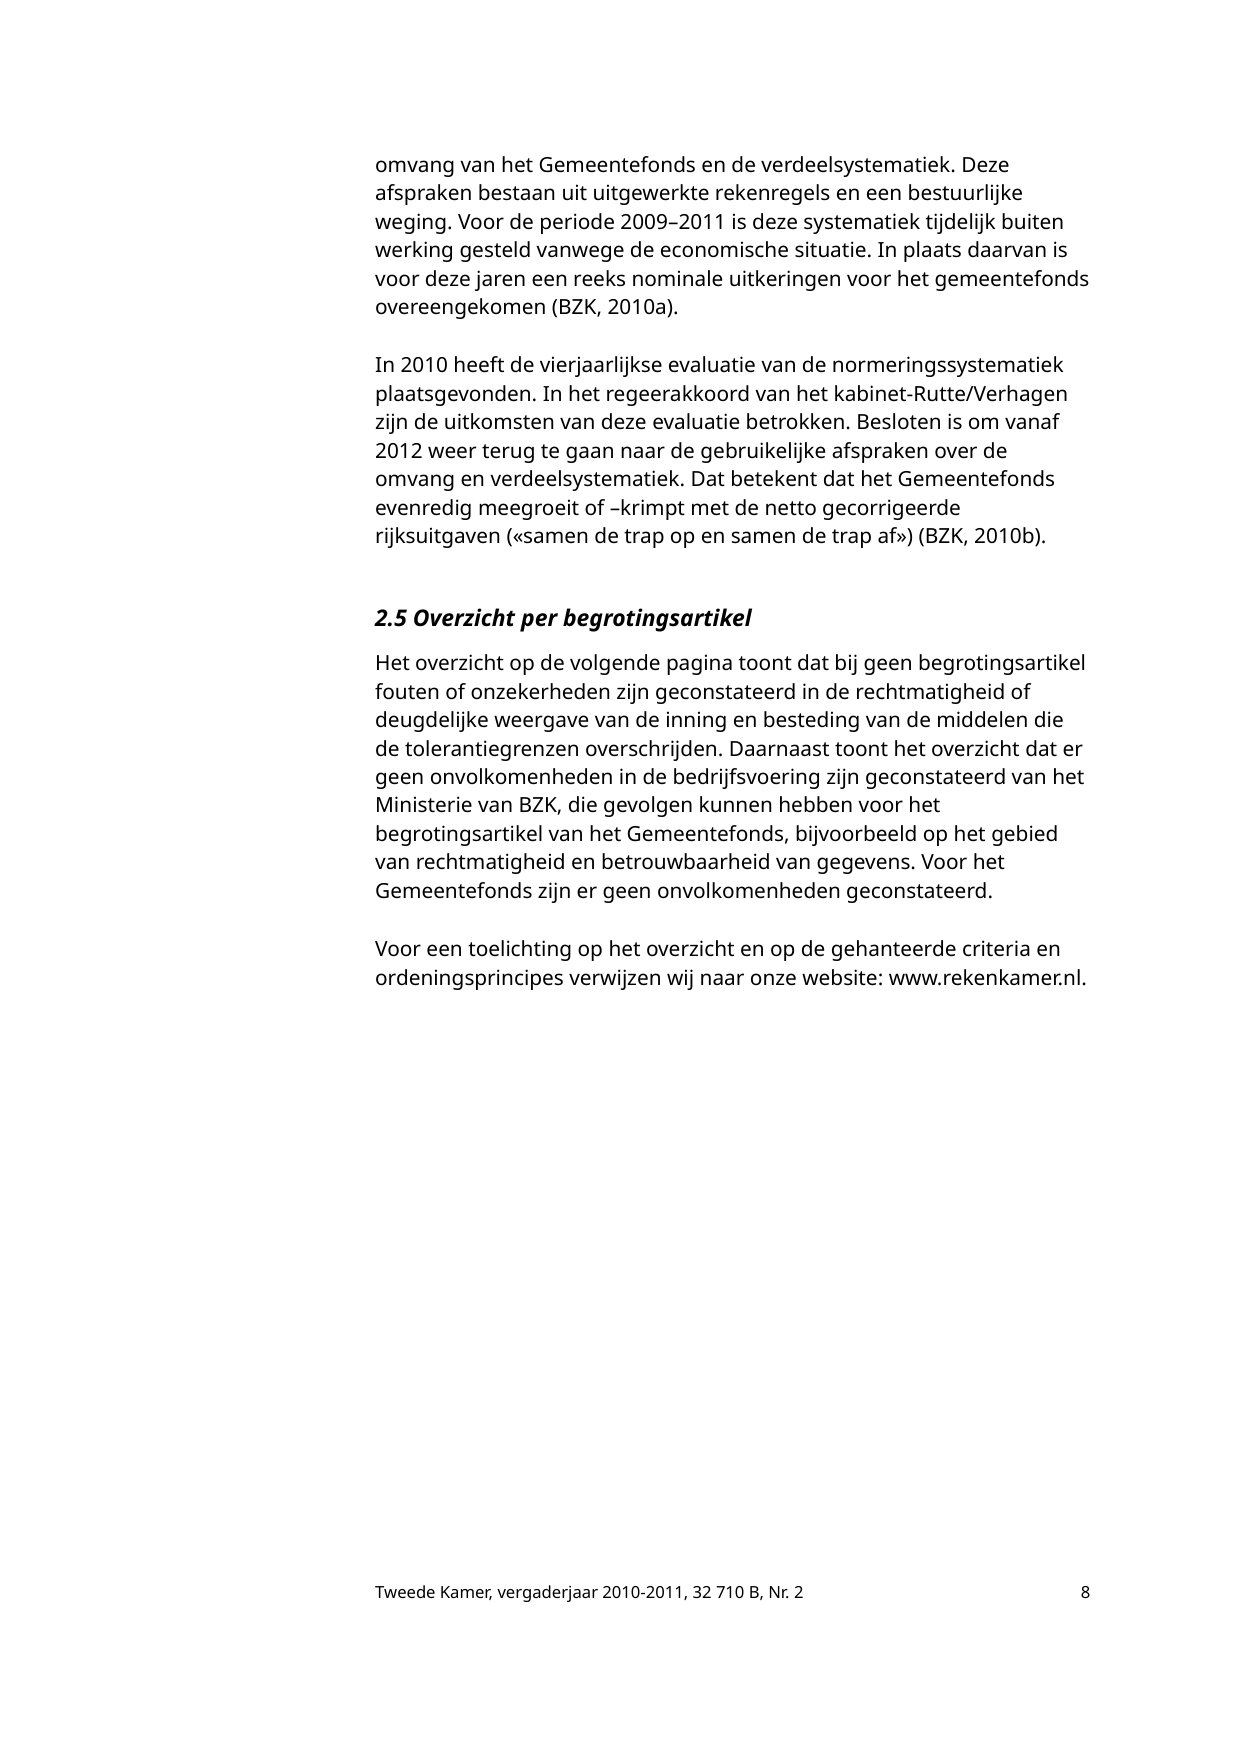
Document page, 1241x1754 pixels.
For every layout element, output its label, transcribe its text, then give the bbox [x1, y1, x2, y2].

text Voor een toelichting op het overzicht en op de gehanteerde criteria en ordeningsprincipes verwijzen wij naar onze website: www.rekenkamer.nl. [375, 934, 1090, 991]
text Het overzicht op de volgende pagina toont dat bij geen begrotingsartikel fouten of onzekerheden zijn geconstateerd in de rechtmatigheid of deugdelijke weergave van de inning en besteding van de middelen die de tolerantiegrenzen overschrijden. Daarnaast toont het overzicht dat er geen onvolkomenheden in de bedrijfsvoering zijn geconstateerd van het Ministerie van BZK, die gevolgen kunnen hebben voor het begrotingsartikel van het Gemeentefonds, bijvoorbeeld op het gebied van rechtmatigheid en betrouwbaarheid van gegevens. Voor het Gemeentefonds zijn er geen onvolkomenheden geconstateerd. [375, 648, 1090, 904]
text In 2010 heeft de vierjaarlijkse evaluatie van de normeringssystematiek plaatsgevonden. In het regeerakkoord van het kabinet-Rutte/Verhagen zijn de uitkomsten van deze evaluatie betrokken. Besloten is om vanaf 2012 weer terug te gaan naar de gebruikelijke afspraken over de omvang en verdeelsystematiek. Dat betekent dat het Gemeentefonds evenredig meegroeit of –krimpt met de netto gecorrigeerde rijksuitgaven («samen de trap op en samen de trap af») (BZK, 2010b). [375, 351, 1090, 550]
text omvang van het Gemeentefonds en de verdeelsystematiek. Deze afspraken bestaan uit uitgewerkte rekenregels en een bestuurlijke weging. Voor de periode 2009–2011 is deze systematiek tijdelijk buiten werking gesteld vanwege de economische situatie. In plaats daarvan is voor deze jaren een reeks nominale uitkeringen voor het gemeentefonds overeengekomen (BZK, 2010a). [375, 150, 1090, 321]
subtitle 2.5 Overzicht per begrotingsartikel [375, 602, 1090, 633]
